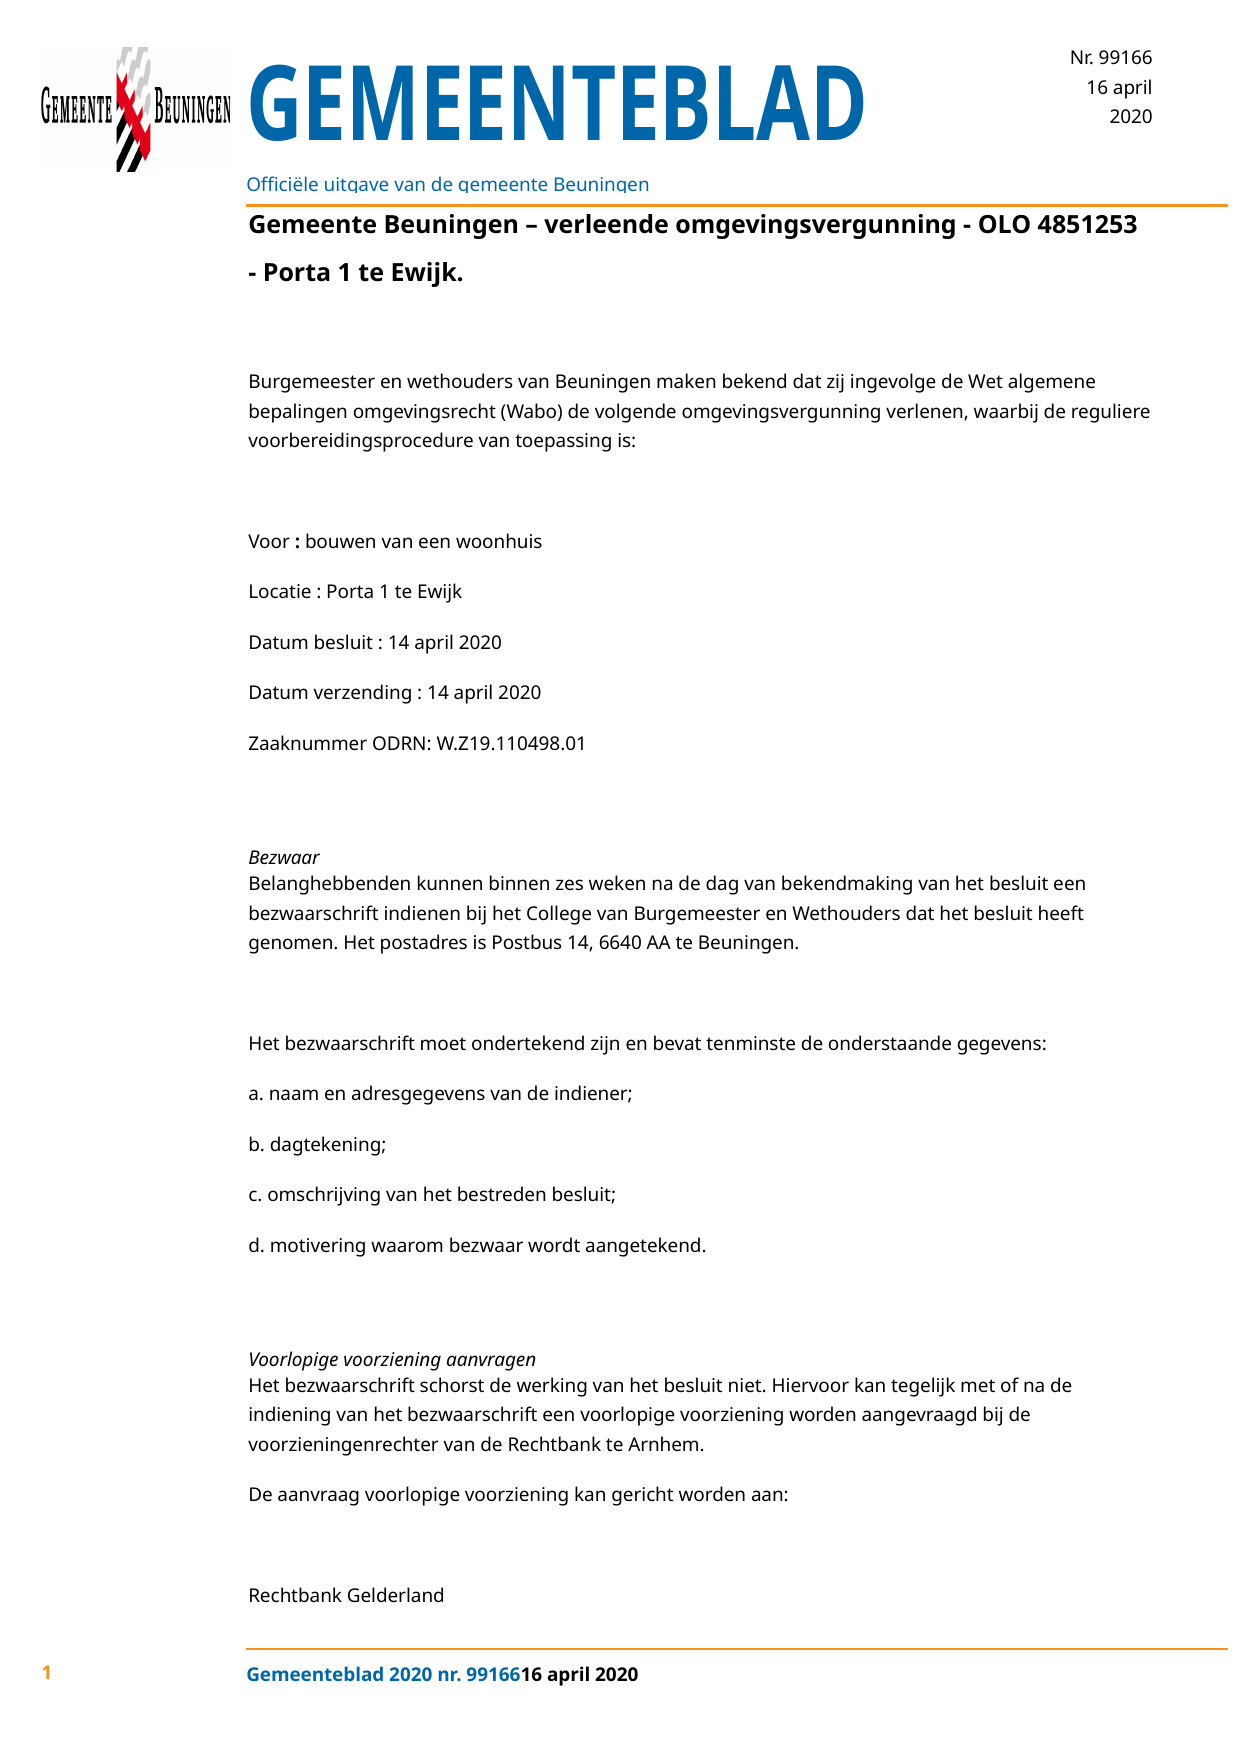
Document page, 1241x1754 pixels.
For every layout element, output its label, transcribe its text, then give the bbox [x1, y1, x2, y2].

text Het bezwaarschrift schorst de werking van het besluit niet. Hiervoor kan tegelijk met of na de indiening van het bezwaarschrift een voorlopige voorziening worden aangevraagd bij de voorzieningenrechter van de Rechtbank te Arnhem. [248, 1372, 1152, 1457]
text Zaaknummer ODRN: W.Z19.110498.01 [248, 730, 1152, 756]
text Bezwaar [248, 844, 1152, 870]
text Locatie : Porta 1 te Ewijk [248, 579, 1152, 604]
text d. motivering waarom bezwaar wordt aangetekend. [248, 1232, 1152, 1257]
picture [41, 47, 231, 172]
text Het bezwaarschrift moet ondertekend zijn en bevat tenminste de onderstaande gegevens: [248, 1030, 1152, 1056]
text Rechtbank Gelderland [248, 1582, 1152, 1608]
text Datum besluit : 14 april 2020 [248, 629, 1152, 655]
text De aanvraag voorlopige voorziening kan gericht worden aan: [248, 1481, 1152, 1507]
text Gemeente Beuningen – verleende omgevingsvergunning - OLO 4851253 - Porta 1 te Ewijk. [248, 207, 1152, 288]
text b. dagtekening; [248, 1131, 1152, 1157]
text Voorlopige voorziening aanvragen [248, 1346, 1152, 1372]
text Burgemeester en wethouders van Beuningen maken bekend dat zij ingevolge de Wet algemene bepalingen omgevingsrecht (Wabo) de volgende omgevingsvergunning verlenen, waarbij de reguliere voorbereidingsprocedure van toepassing is: [248, 368, 1152, 453]
text Belanghebbenden kunnen binnen zes weken na de dag van bekendmaking van het besluit een bezwaarschrift indienen bij het College van Burgemeester en Wethouders dat het besluit heeft genomen. Het postadres is Postbus 14, 6640 AA te Beuningen. [248, 870, 1152, 955]
text Datum verzending : 14 april 2020 [248, 679, 1152, 705]
text a. naam en adresgegevens van de indiener; [248, 1081, 1152, 1106]
text Voor : bouwen van een woonhuis [248, 528, 1152, 554]
text c. omschrijving van het bestreden besluit; [248, 1181, 1152, 1207]
